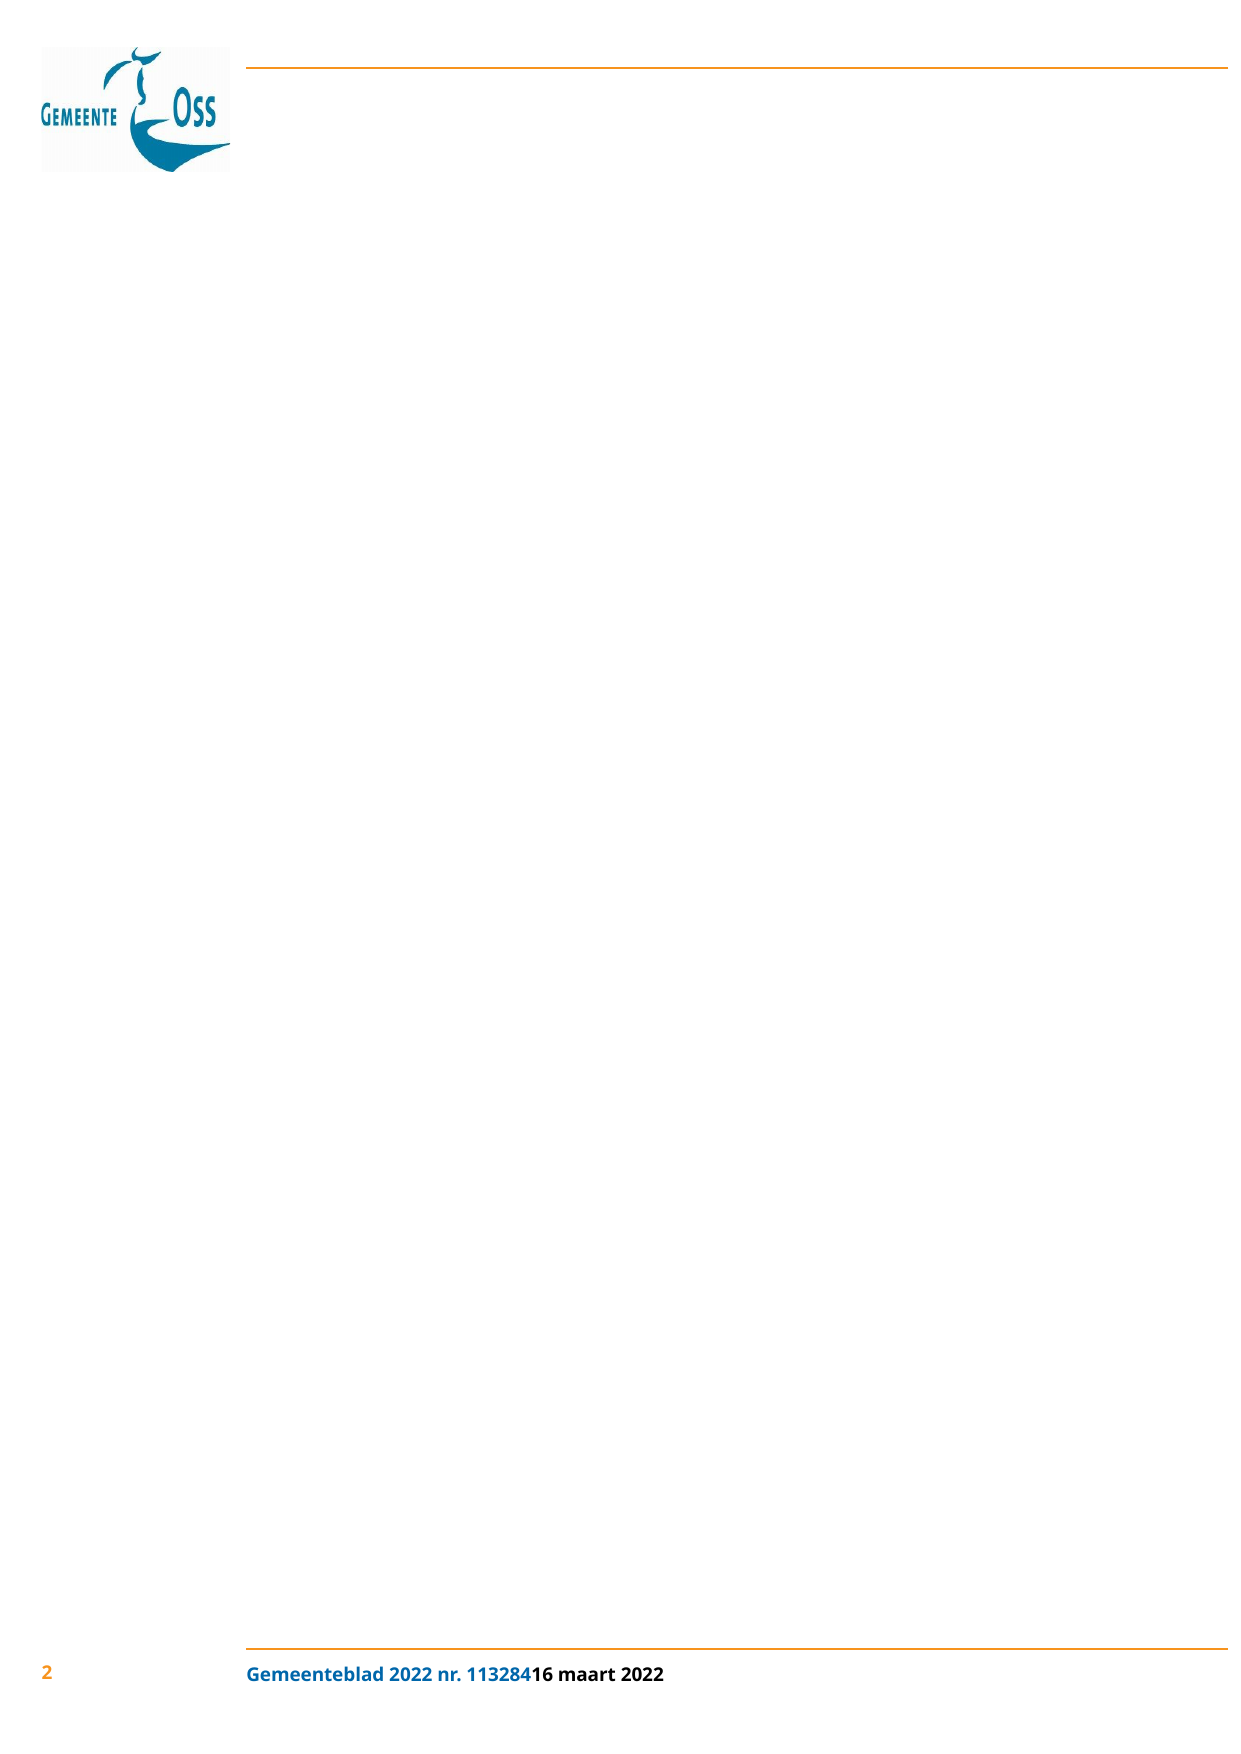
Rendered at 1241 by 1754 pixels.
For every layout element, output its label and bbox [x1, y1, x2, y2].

picture [41, 47, 231, 172]
